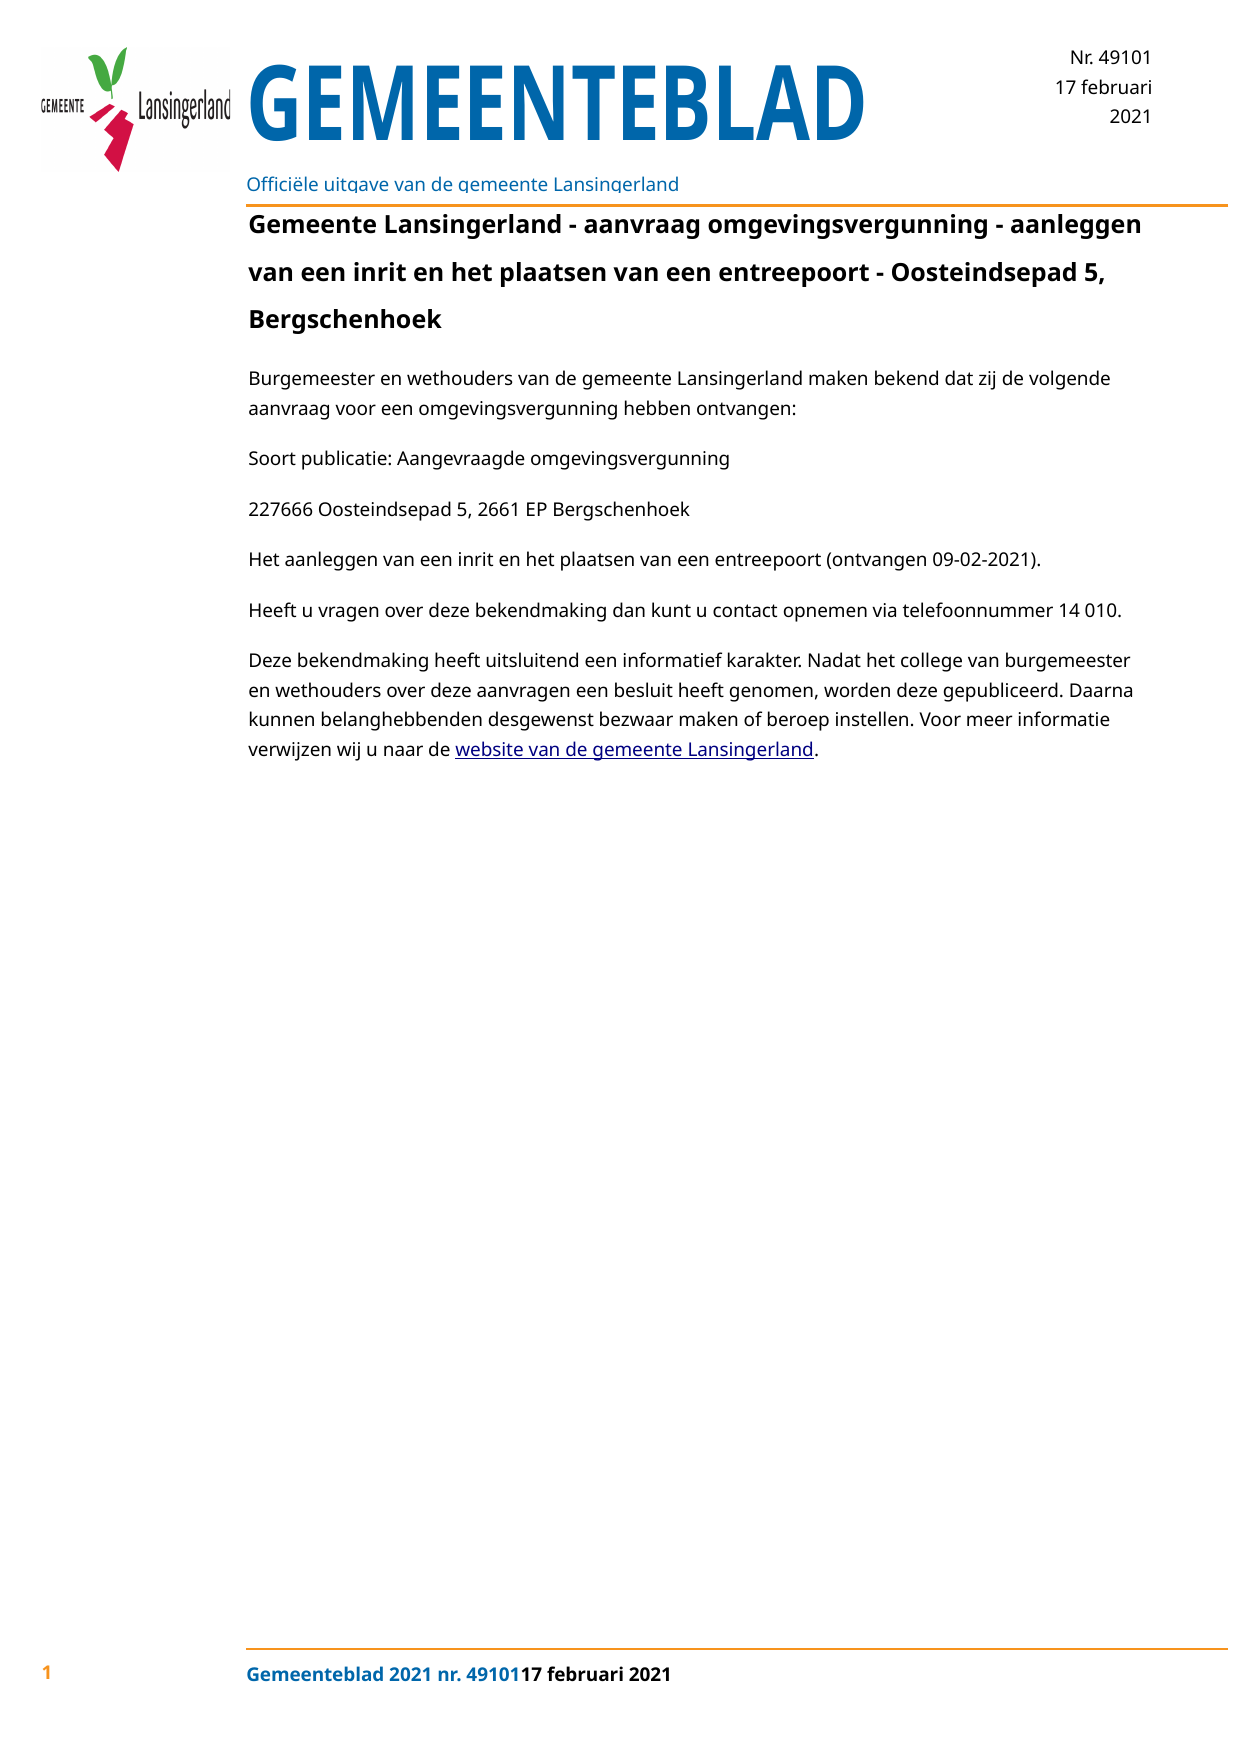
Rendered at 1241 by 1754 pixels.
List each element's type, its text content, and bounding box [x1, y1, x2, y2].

text Soort publicatie: Aangevraagde omgevingsvergunning [248, 446, 1152, 471]
text Gemeente Lansingerland - aanvraag omgevingsvergunning - aanleggen van een inrit en het plaatsen van een entreepoort - Oosteindsepad 5, Bergschenhoek [248, 207, 1152, 336]
text Heeft u vragen over deze bekendmaking dan kunt u contact opnemen via telefoonnummer 14 010. [248, 597, 1152, 622]
picture [41, 47, 231, 172]
text Burgemeester en wethouders van de gemeente Lansingerland maken bekend dat zij de volgende aanvraag voor een omgevingsvergunning hebben ontvangen: [248, 366, 1152, 421]
text 227666 Oosteindsepad 5, 2661 EP Bergschenhoek [248, 496, 1152, 522]
text Deze bekendmaking heeft uitsluitend een informatief karakter. Nadat het college van burgemeester en wethouders over deze aanvragen een besluit heeft genomen, worden deze gepubliceerd. Daarna kunnen belanghebbenden desgewenst bezwaar maken of beroep instellen. Voor meer informatie verwijzen wij u naar de website van de gemeente Lansingerland. [248, 647, 1152, 762]
text Het aanleggen van een inrit en het plaatsen van een entreepoort (ontvangen 09-02-2021). [248, 546, 1152, 572]
